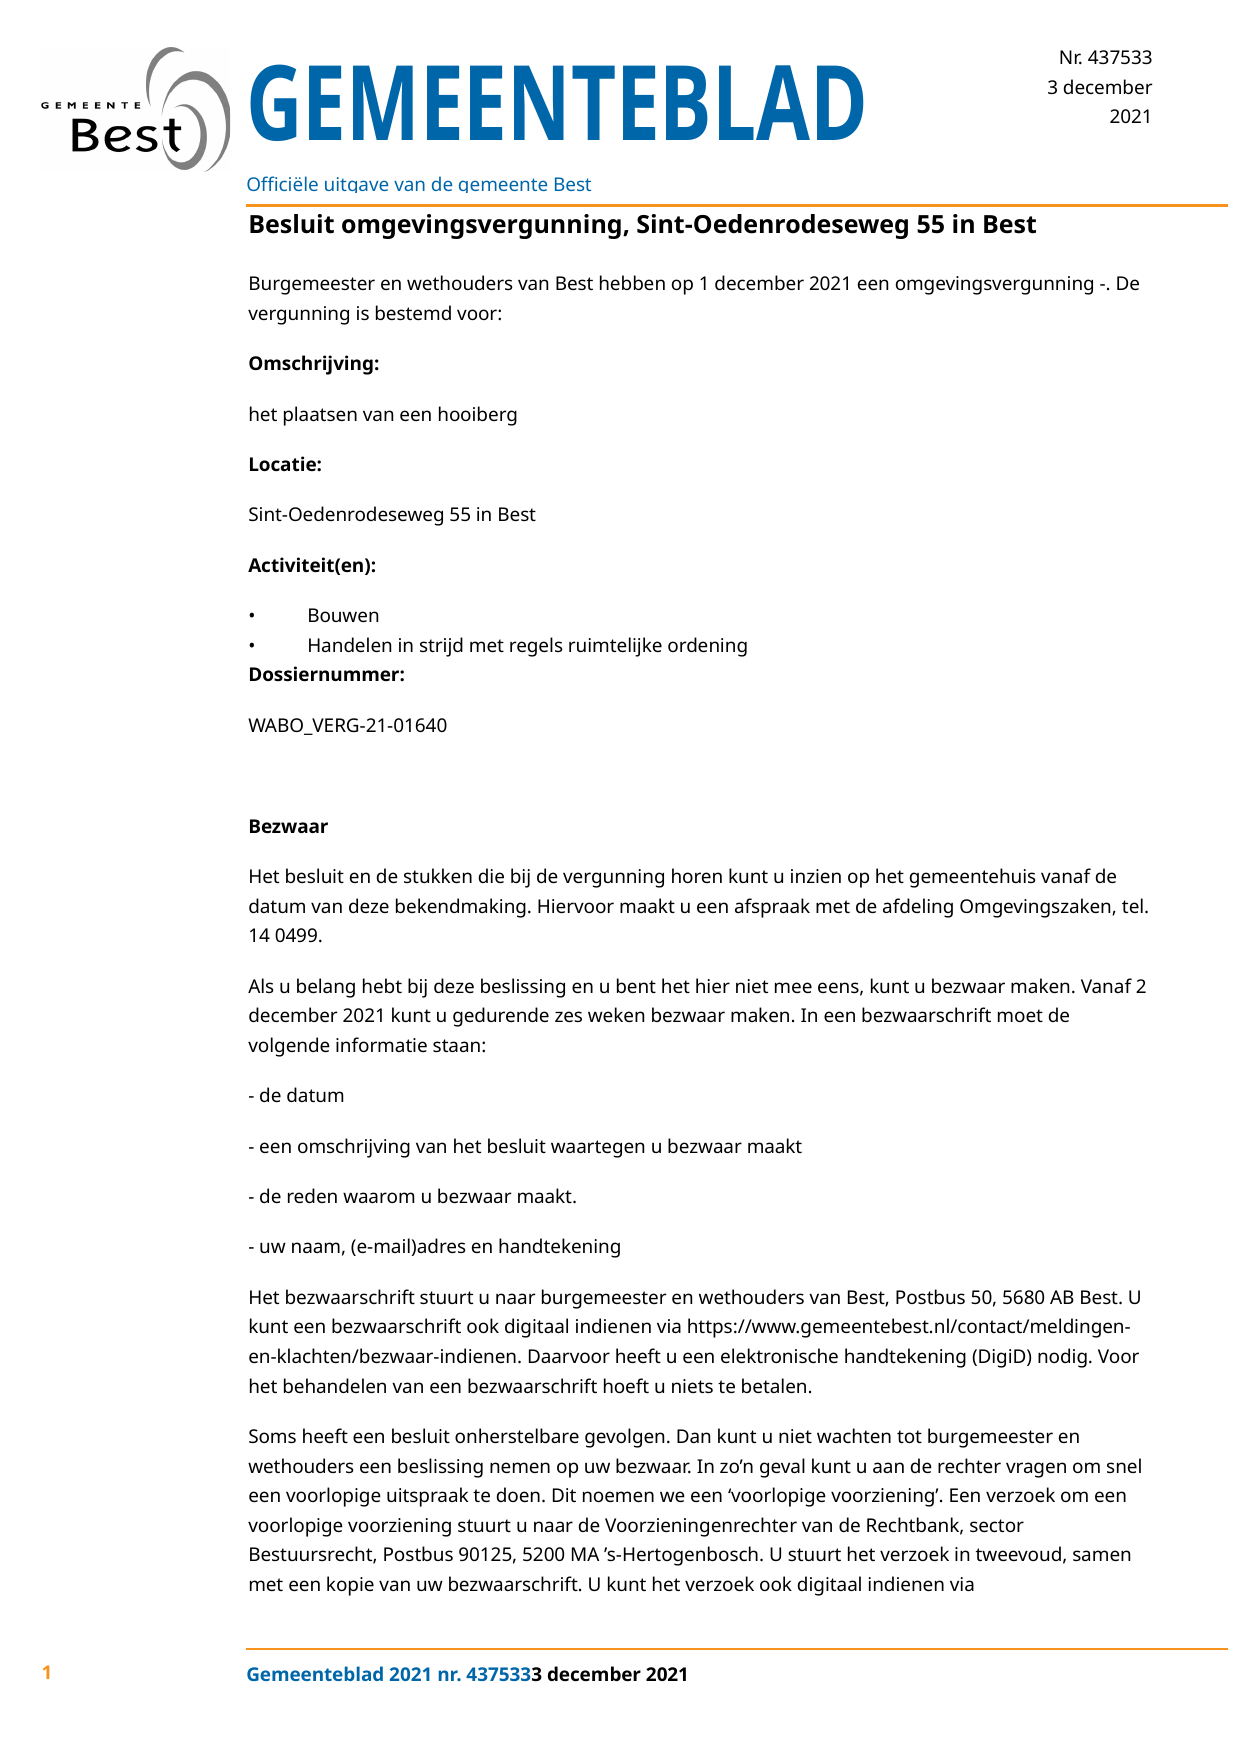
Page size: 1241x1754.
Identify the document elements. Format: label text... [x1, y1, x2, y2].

text - de reden waarom u bezwaar maakt. [248, 1183, 1152, 1209]
picture [41, 47, 231, 172]
text Sint-Oedenrodeseweg 55 in Best [248, 502, 1152, 527]
text Als u belang hebt bij deze beslissing en u bent het hier niet mee eens, kunt u bezwaar maken. Vanaf 2 december 2021 kunt u gedurende zes weken bezwaar maken. In een bezwaarschrift moet de volgende informatie staan: [248, 973, 1152, 1058]
text - een omschrijving van het besluit waartegen u bezwaar maakt [248, 1133, 1152, 1158]
text Het bezwaarschrift stuurt u naar burgemeester en wethouders van Best, Postbus 50, 5680 AB Best. U kunt een bezwaarschrift ook digitaal indienen via https://www.gemeentebest.nl/contact/meldingen-en-klachten/bezwaar-indienen. Daarvoor heeft u een elektronische handtekening (DigiD) nodig. Voor het behandelen van een bezwaarschrift hoeft u niets te betalen. [248, 1284, 1152, 1398]
text WABO_VERG-21-01640 [248, 712, 1152, 738]
text Het besluit en de stukken die bij de vergunning horen kunt u inzien op het gemeentehuis vanaf de datum van deze bekendmaking. Hiervoor maakt u een afspraak met de afdeling Omgevingszaken, tel. 14 0499. [248, 863, 1152, 948]
text Besluit omgevingsvergunning, Sint-Oedenrodeseweg 55 in Best [248, 207, 1152, 241]
text het plaatsen van een hooiberg [248, 401, 1152, 426]
text Locatie: [248, 451, 1152, 477]
list Bouwen [248, 602, 1152, 628]
text Activiteit(en): [248, 552, 1152, 578]
text Omschrijving: [248, 350, 1152, 376]
text Bezwaar [248, 813, 1152, 838]
text - de datum [248, 1082, 1152, 1108]
text Dossiernummer: [248, 662, 1152, 687]
text Burgemeester en wethouders van Best hebben op 1 december 2021 een omgevingsvergunning -. De vergunning is bestemd voor: [248, 270, 1152, 326]
text - uw naam, (e-mail)adres en handtekening [248, 1234, 1152, 1259]
text Soms heeft een besluit onherstelbare gevolgen. Dan kunt u niet wachten tot burgemeester en wethouders een beslissing nemen op uw bezwaar. In zo’n geval kunt u aan de rechter vragen om snel een voorlopige uitspraak te doen. Dit noemen we een ‘voorlopige voorziening’. Een verzoek om een voorlopige voorziening stuurt u naar de Voorzieningenrechter van de Rechtbank, sector Bestuursrecht, Postbus 90125, 5200 MA ’s-Hertogenbosch. U stuurt het verzoek in tweevoud, samen met een kopie van uw bezwaarschrift. U kunt het verzoek ook digitaal indienen via [248, 1423, 1152, 1597]
list Handelen in strijd met regels ruimtelijke ordening [248, 632, 1152, 658]
